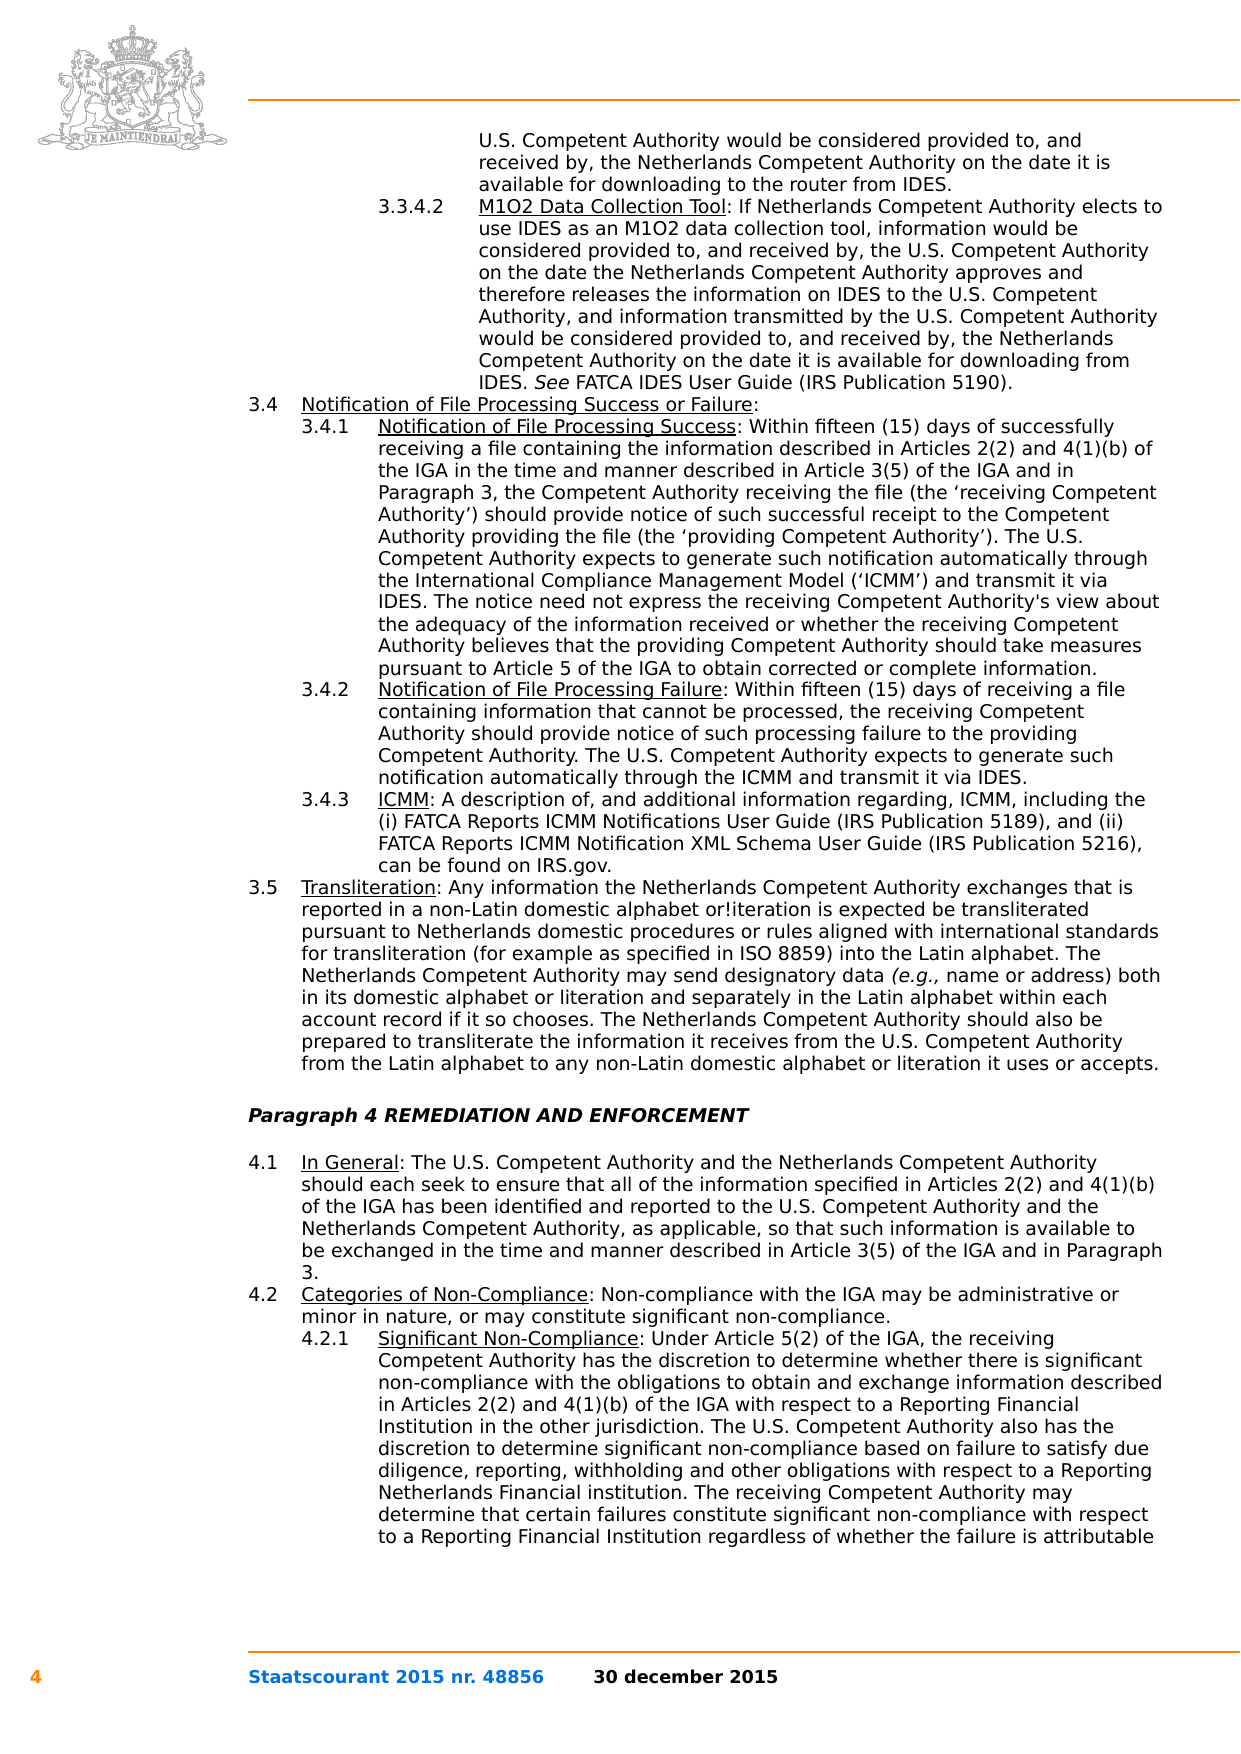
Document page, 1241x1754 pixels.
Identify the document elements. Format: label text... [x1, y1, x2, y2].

text 3.4.1 Notification of File Processing Success: Within fifteen (15) days of successfully receiving a file containing the information described in Articles 2(2) and 4(1)(b) of the IGA in the time and manner described in Article 3(5) of the IGA and in Paragraph 3, the Competent Authority receiving the file (the ‘receiving Competent Authority’) should provide notice of such successful receipt to the Competent Authority providing the file (the ‘providing Competent Authority’). The U.S. Competent Authority expects to generate such notification automatically through the International Compliance Management Model (‘ICMM’) and transmit it via IDES. The notice need not express the receiving Competent Authority's view about the adequacy of the information received or whether the receiving Competent Authority believes that the providing Competent Authority should take measures pursuant to Article 5 of the IGA to obtain corrected or complete information. [301, 416, 1163, 679]
text 3.4.2 Notification of File Processing Failure: Within fifteen (15) days of receiving a file containing information that cannot be processed, the receiving Competent Authority should provide notice of such processing failure to the providing Competent Authority. The U.S. Competent Authority expects to generate such notification automatically through the ICMM and transmit it via IDES. [301, 679, 1163, 789]
picture [38, 25, 227, 150]
text 3.4.3 ICMM: A description of, and additional information regarding, ICMM, including the (i) FATCA Reports ICMM Notifications User Guide (IRS Publication 5189), and (ii) FATCA Reports ICMM Notification XML Schema User Guide (IRS Publication 5216), can be found on IRS.gov. [301, 789, 1163, 877]
text 3.3.4.2 M1O2 Data Collection Tool: If Netherlands Competent Authority elects to use IDES as an M1O2 data collection tool, information would be considered provided to, and received by, the U.S. Competent Authority on the date the Netherlands Competent Authority approves and therefore releases the information on IDES to the U.S. Competent Authority, and information transmitted by the U.S. Competent Authority would be considered provided to, and received by, the Netherlands Competent Authority on the date it is available for downloading from IDES. See FATCA IDES User Guide (IRS Publication 5190). [378, 196, 1163, 394]
subtitle Paragraph 4 REMEDIATION AND ENFORCEMENT [248, 1105, 1163, 1127]
text 4.1 In General: The U.S. Competent Authority and the Netherlands Competent Authority should each seek to ensure that all of the information specified in Articles 2(2) and 4(1)(b) of the IGA has been identified and reported to the U.S. Competent Authority and the Netherlands Competent Authority, as applicable, so that such information is available to be exchanged in the time and manner described in Article 3(5) of the IGA and in Paragraph 3. [248, 1152, 1163, 1284]
text 3.5 Transliteration: Any information the Netherlands Competent Authority exchanges that is reported in a non-Latin domestic alphabet or!iteration is expected be transliterated pursuant to Netherlands domestic procedures or rules aligned with international standards for transliteration (for example as specified in ISO 8859) into the Latin alphabet. The Netherlands Competent Authority may send designatory data (e.g., name or address) both in its domestic alphabet or literation and separately in the Latin alphabet within each account record if it so chooses. The Netherlands Competent Authority should also be prepared to transliterate the information it receives from the U.S. Competent Authority from the Latin alphabet to any non-Latin domestic alphabet or literation it uses or accepts. [248, 877, 1163, 1075]
text U.S. Competent Authority would be considered provided to, and received by, the Netherlands Competent Authority on the date it is available for downloading to the router from IDES. [378, 130, 1163, 196]
text 3.4 Notification of File Processing Success or Failure: [248, 394, 1163, 416]
text 4.2.1 Significant Non-Compliance: Under Article 5(2) of the IGA, the receiving Competent Authority has the discretion to determine whether there is significant non-compliance with the obligations to obtain and exchange information described in Articles 2(2) and 4(1)(b) of the IGA with respect to a Reporting Financial Institution in the other jurisdiction. The U.S. Competent Authority also has the discretion to determine significant non-compliance based on failure to satisfy due diligence, reporting, withholding and other obligations with respect to a Reporting Netherlands Financial institution. The receiving Competent Authority may determine that certain failures constitute significant non-compliance with respect to a Reporting Financial Institution regardless of whether the failure is attributable [301, 1328, 1163, 1548]
text 4.2 Categories of Non-Compliance: Non-compliance with the IGA may be administrative or minor in nature, or may constitute significant non-compliance. [248, 1284, 1163, 1328]
